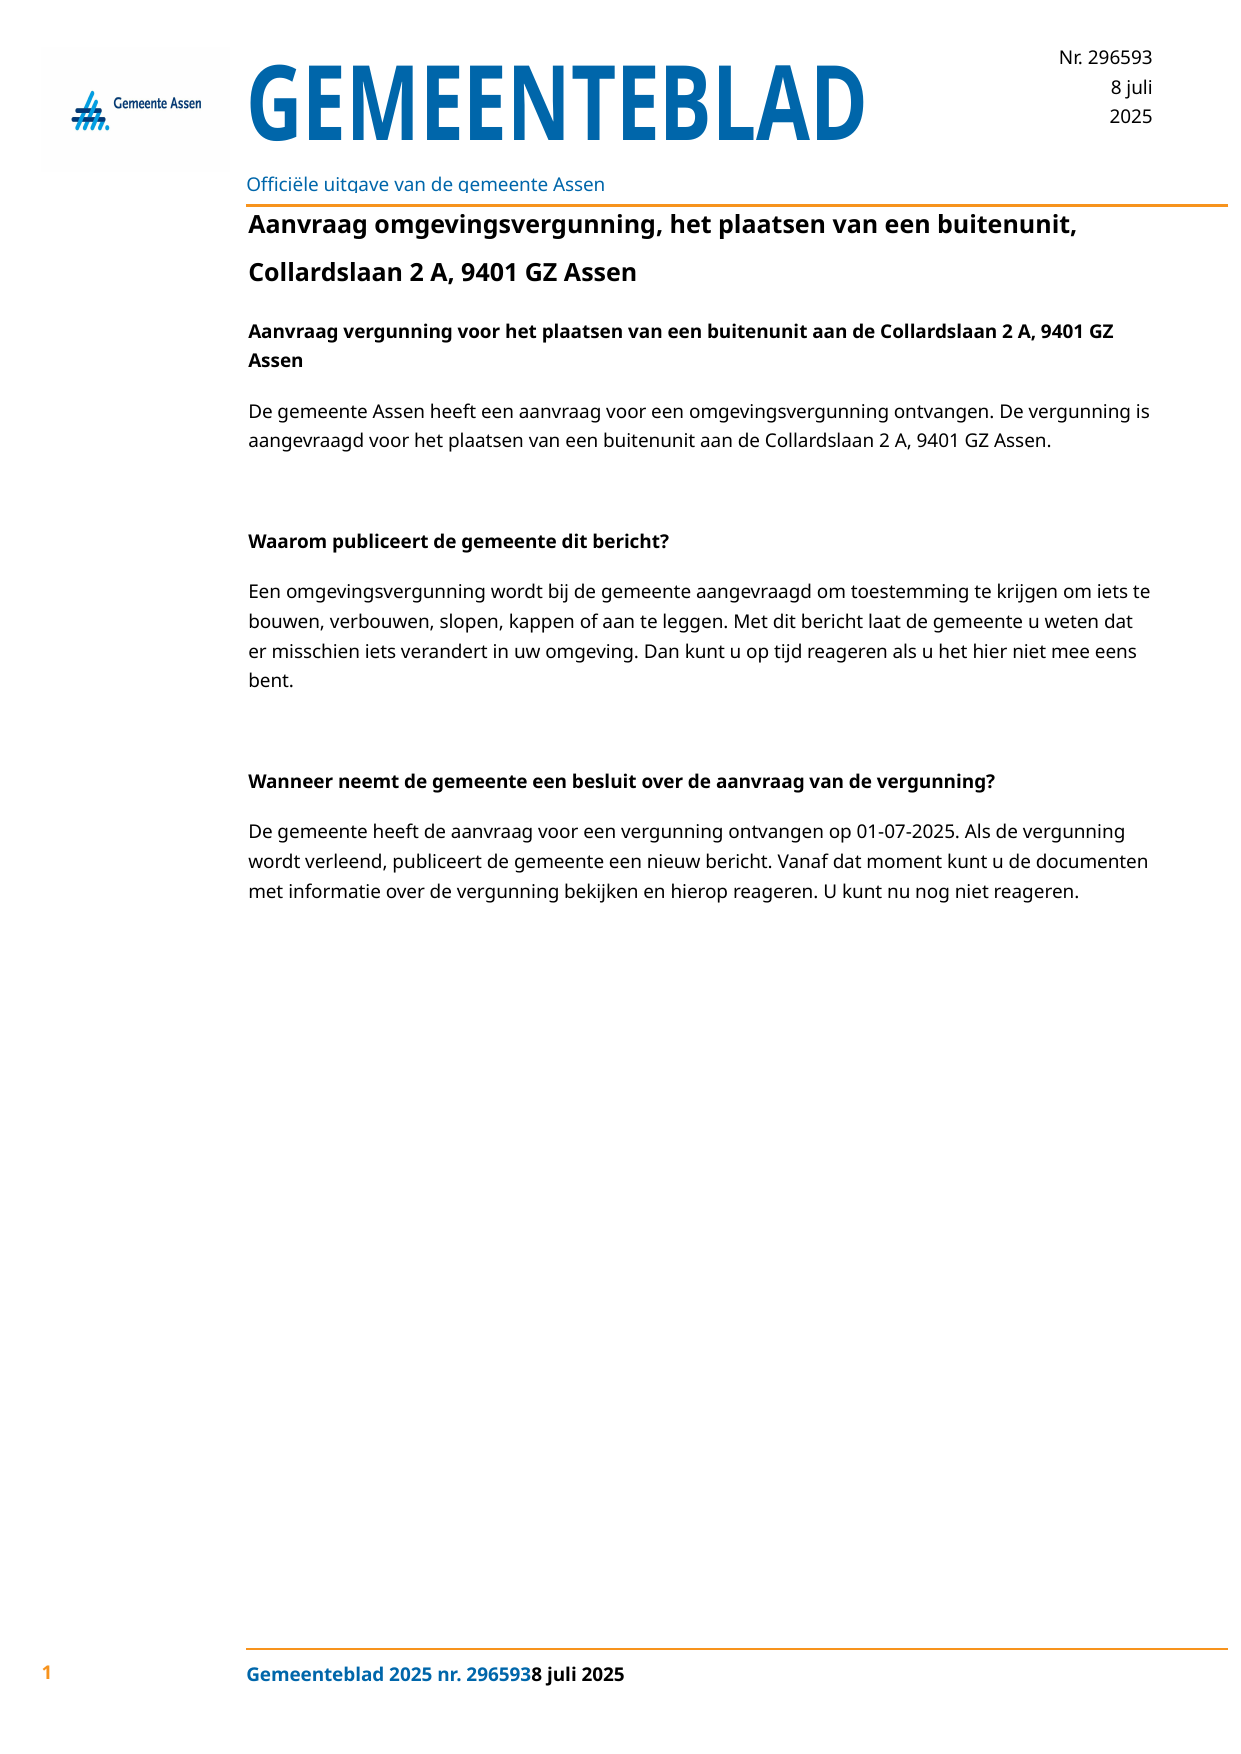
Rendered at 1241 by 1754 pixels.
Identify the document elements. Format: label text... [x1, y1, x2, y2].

picture [41, 47, 231, 172]
text De gemeente Assen heeft een aanvraag voor een omgevingsvergunning ontvangen. De vergunning is aangevraagd voor het plaatsen van een buitenunit aan de Collardslaan 2 A, 9401 GZ Assen. [248, 398, 1152, 453]
text Waarom publiceert de gemeente dit bericht? [248, 528, 1152, 554]
text Een omgevingsvergunning wordt bij de gemeente aangevraagd om toestemming te krijgen om iets te bouwen, verbouwen, slopen, kappen of aan te leggen. Met dit bericht laat de gemeente u weten dat er misschien iets verandert in uw omgeving. Dan kunt u op tijd reageren als u het hier niet mee eens bent. [248, 579, 1152, 693]
text Wanneer neemt de gemeente een besluit over de aanvraag van de vergunning? [248, 768, 1152, 794]
text Aanvraag omgevingsvergunning, het plaatsen van een buitenunit, Collardslaan 2 A, 9401 GZ Assen [248, 207, 1152, 288]
text Aanvraag vergunning voor het plaatsen van een buitenunit aan de Collardslaan 2 A, 9401 GZ Assen [248, 318, 1152, 373]
text De gemeente heeft de aanvraag voor een vergunning ontvangen op 01-07-2025. Als de vergunning wordt verleend, publiceert de gemeente een nieuw bericht. Vanaf dat moment kunt u de documenten met informatie over de vergunning bekijken en hierop reageren. U kunt nu nog niet reageren. [248, 819, 1152, 904]
